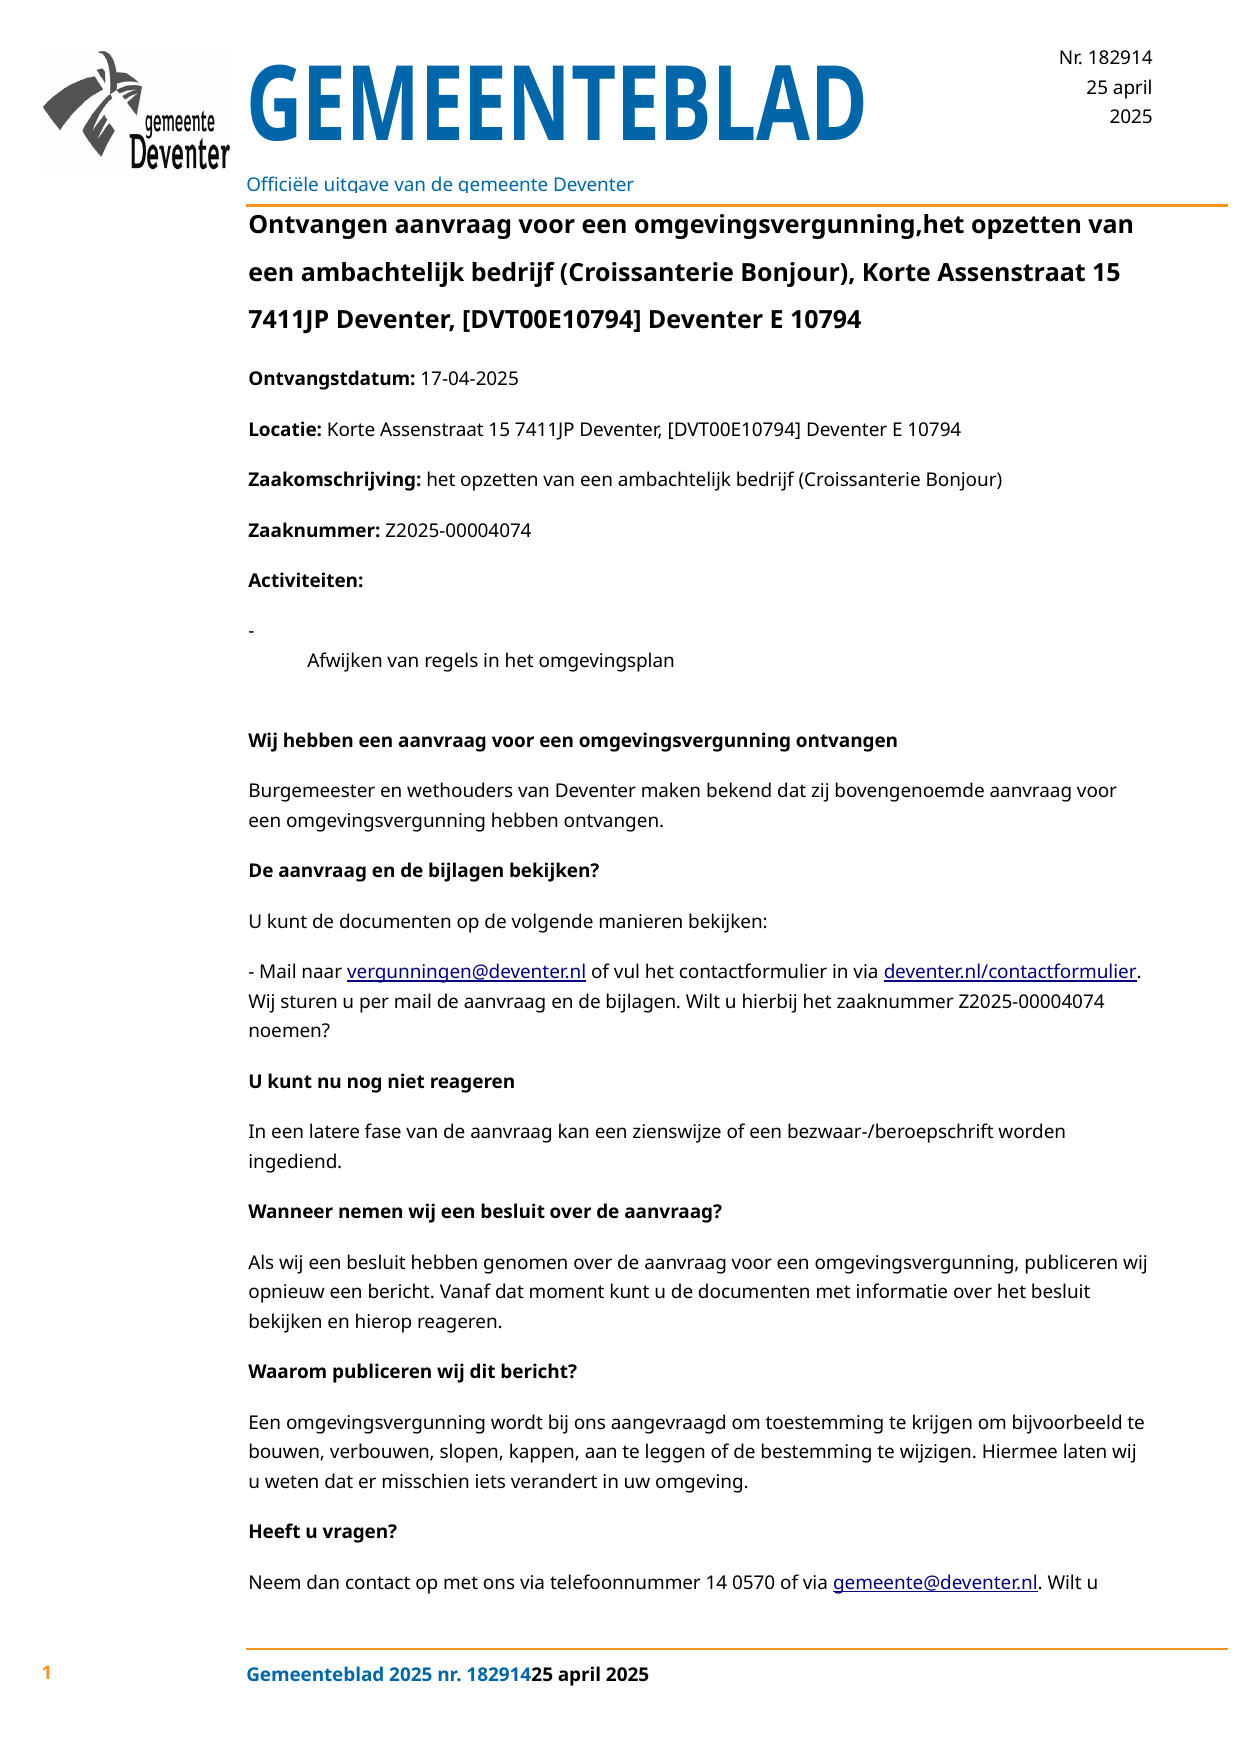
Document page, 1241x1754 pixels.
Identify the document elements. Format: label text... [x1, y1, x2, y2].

text Waarom publiceren wij dit bericht? [248, 1358, 1152, 1384]
text U kunt nu nog niet reageren [248, 1068, 1152, 1094]
text Burgemeester en wethouders van Deventer maken bekend dat zij bovengenoemde aanvraag voor een omgevingsvergunning hebben ontvangen. [248, 778, 1152, 833]
text De aanvraag en de bijlagen bekijken? [248, 858, 1152, 883]
text Een omgevingsvergunning wordt bij ons aangevraagd om toestemming te krijgen om bijvoorbeeld te bouwen, verbouwen, slopen, kappen, aan te leggen of de bestemming te wijzigen. Hiermee laten wij u weten dat er misschien iets verandert in uw omgeving. [248, 1409, 1152, 1494]
text Als wij een besluit hebben genomen over de aanvraag voor een omgevingsvergunning, publiceren wij opnieuw een bericht. Vanaf dat moment kunt u de documenten met informatie over het besluit bekijken en hierop reageren. [248, 1249, 1152, 1334]
text In een latere fase van de aanvraag kan een zienswijze of een bezwaar-/beroepschrift worden ingediend. [248, 1118, 1152, 1174]
text Activiteiten: [248, 567, 1152, 593]
text Neem dan contact op met ons via telefoonnummer 14 0570 of via gemeente@deventer.nl. Wilt u [248, 1569, 1152, 1594]
picture [41, 47, 231, 172]
text - Mail naar vergunningen@deventer.nl of vul het contactformulier in via deventer.nl/contactformulier. Wij sturen u per mail de aanvraag en de bijlagen. Wilt u hierbij het zaaknummer Z2025-00004074 noemen? [248, 958, 1152, 1043]
list Afwijken van regels in het omgevingsplan [248, 647, 1152, 673]
text Zaaknummer: Z2025-00004074 [248, 517, 1152, 542]
text Ontvangen aanvraag voor een omgevingsvergunning,het opzetten van een ambachtelijk bedrijf (Croissanterie Bonjour), Korte Assenstraat 15 7411JP Deventer, [DVT00E10794] Deventer E 10794 [248, 207, 1152, 336]
text Locatie: Korte Assenstraat 15 7411JP Deventer, [DVT00E10794] Deventer E 10794 [248, 416, 1152, 442]
text Ontvangstdatum: 17-04-2025 [248, 366, 1152, 391]
text Wij hebben een aanvraag voor een omgevingsvergunning ontvangen [248, 727, 1152, 753]
text U kunt de documenten op de volgende manieren bekijken: [248, 908, 1152, 934]
text Heeft u vragen? [248, 1518, 1152, 1544]
text Wanneer nemen wij een besluit over de aanvraag? [248, 1198, 1152, 1224]
text Zaakomschrijving: het opzetten van een ambachtelijk bedrijf (Croissanterie Bonjour) [248, 466, 1152, 492]
